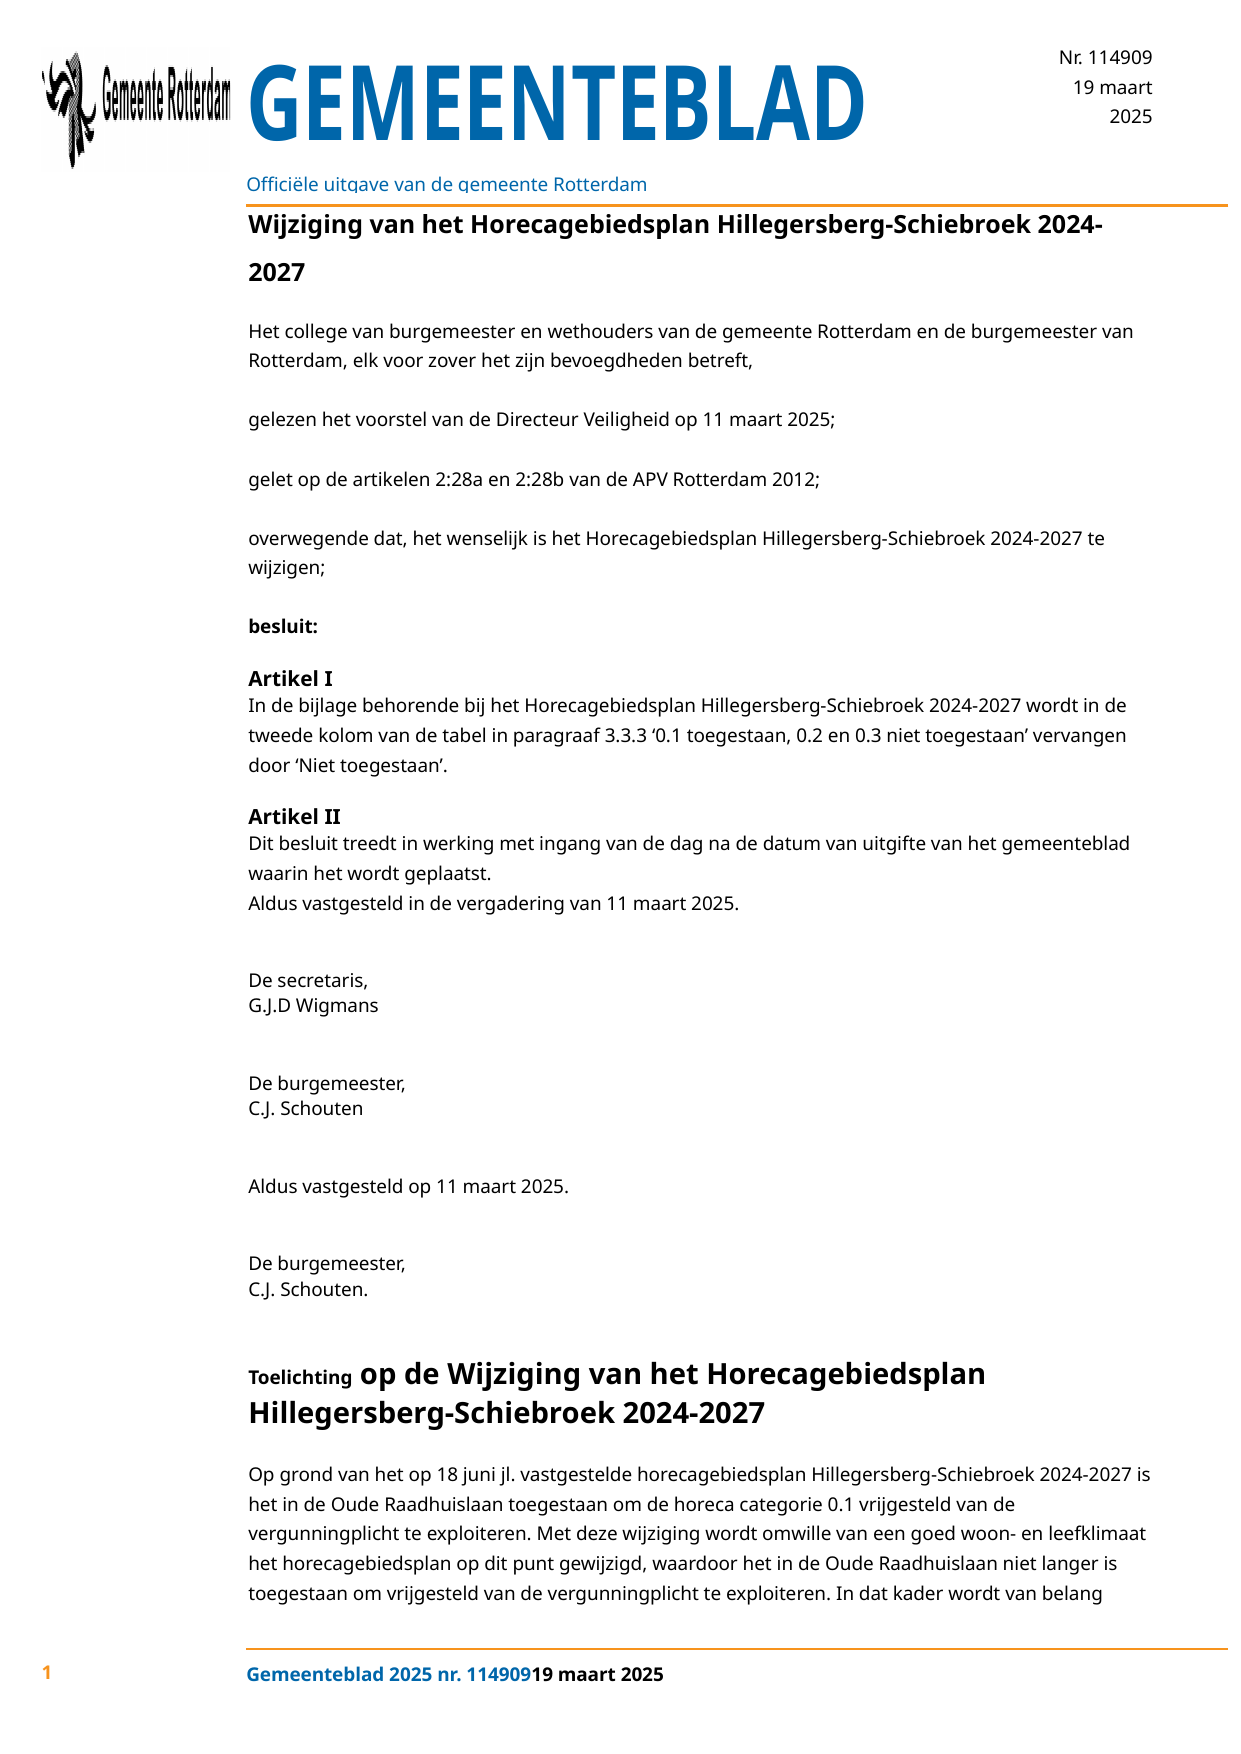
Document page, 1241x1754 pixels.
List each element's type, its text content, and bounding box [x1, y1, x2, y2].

text C.J. Schouten. [248, 1276, 1152, 1301]
text G.J.D Wigmans [248, 993, 1152, 1018]
text Aldus vastgesteld in de vergadering van 11 maart 2025. [248, 890, 1152, 916]
text De secretaris, [248, 967, 1152, 993]
text overwegende dat, het wenselijk is het Horecagebiedsplan Hillegersberg-Schiebroek 2024-2027 te wijzigen; [248, 525, 1152, 580]
text Artikel I [248, 664, 1152, 693]
text Het college van burgemeester en wethouders van de gemeente Rotterdam en de burgemeester van Rotterdam, elk voor zover het zijn bevoegdheden betreft, [248, 318, 1152, 373]
text Toelichting op de Wijziging van het Horecagebiedsplan Hillegersberg-Schiebroek 2024-2027 [248, 1353, 1152, 1432]
text De burgemeester, [248, 1070, 1152, 1096]
text Artikel II [248, 802, 1152, 831]
text gelet op de artikelen 2:28a en 2:28b van de APV Rotterdam 2012; [248, 466, 1152, 492]
text Dit besluit treedt in werking met ingang van de dag na de datum van uitgifte van het gemeenteblad waarin het wordt geplaatst. [248, 831, 1152, 886]
picture [41, 47, 231, 172]
text Op grond van het op 18 juni jl. vastgestelde horecagebiedsplan Hillegersberg-Schiebroek 2024-2027 is het in de Oude Raadhuislaan toegestaan om de horeca categorie 0.1 vrijgesteld van de vergunningplicht te exploiteren. Met deze wijziging wordt omwille van een goed woon- en leefklimaat het horecagebiedsplan op dit punt gewijzigd, waardoor het in de Oude Raadhuislaan niet langer is toegestaan om vrijgesteld van de vergunningplicht te exploiteren. In dat kader wordt van belang [248, 1461, 1152, 1606]
text De burgemeester, [248, 1250, 1152, 1276]
text gelezen het voorstel van de Directeur Veiligheid op 11 maart 2025; [248, 407, 1152, 432]
text C.J. Schouten [248, 1096, 1152, 1121]
text In de bijlage behorende bij het Horecagebiedsplan Hillegersberg-Schiebroek 2024-2027 wordt in de tweede kolom van de tabel in paragraaf 3.3.3 ‘0.1 toegestaan, 0.2 en 0.3 niet toegestaan’ vervangen door ‘Niet toegestaan’. [248, 693, 1152, 777]
text Wijziging van het Horecagebiedsplan Hillegersberg-Schiebroek 2024-2027 [248, 207, 1152, 288]
text besluit: [248, 614, 1152, 639]
text Aldus vastgesteld op 11 maart 2025. [248, 1173, 1152, 1198]
